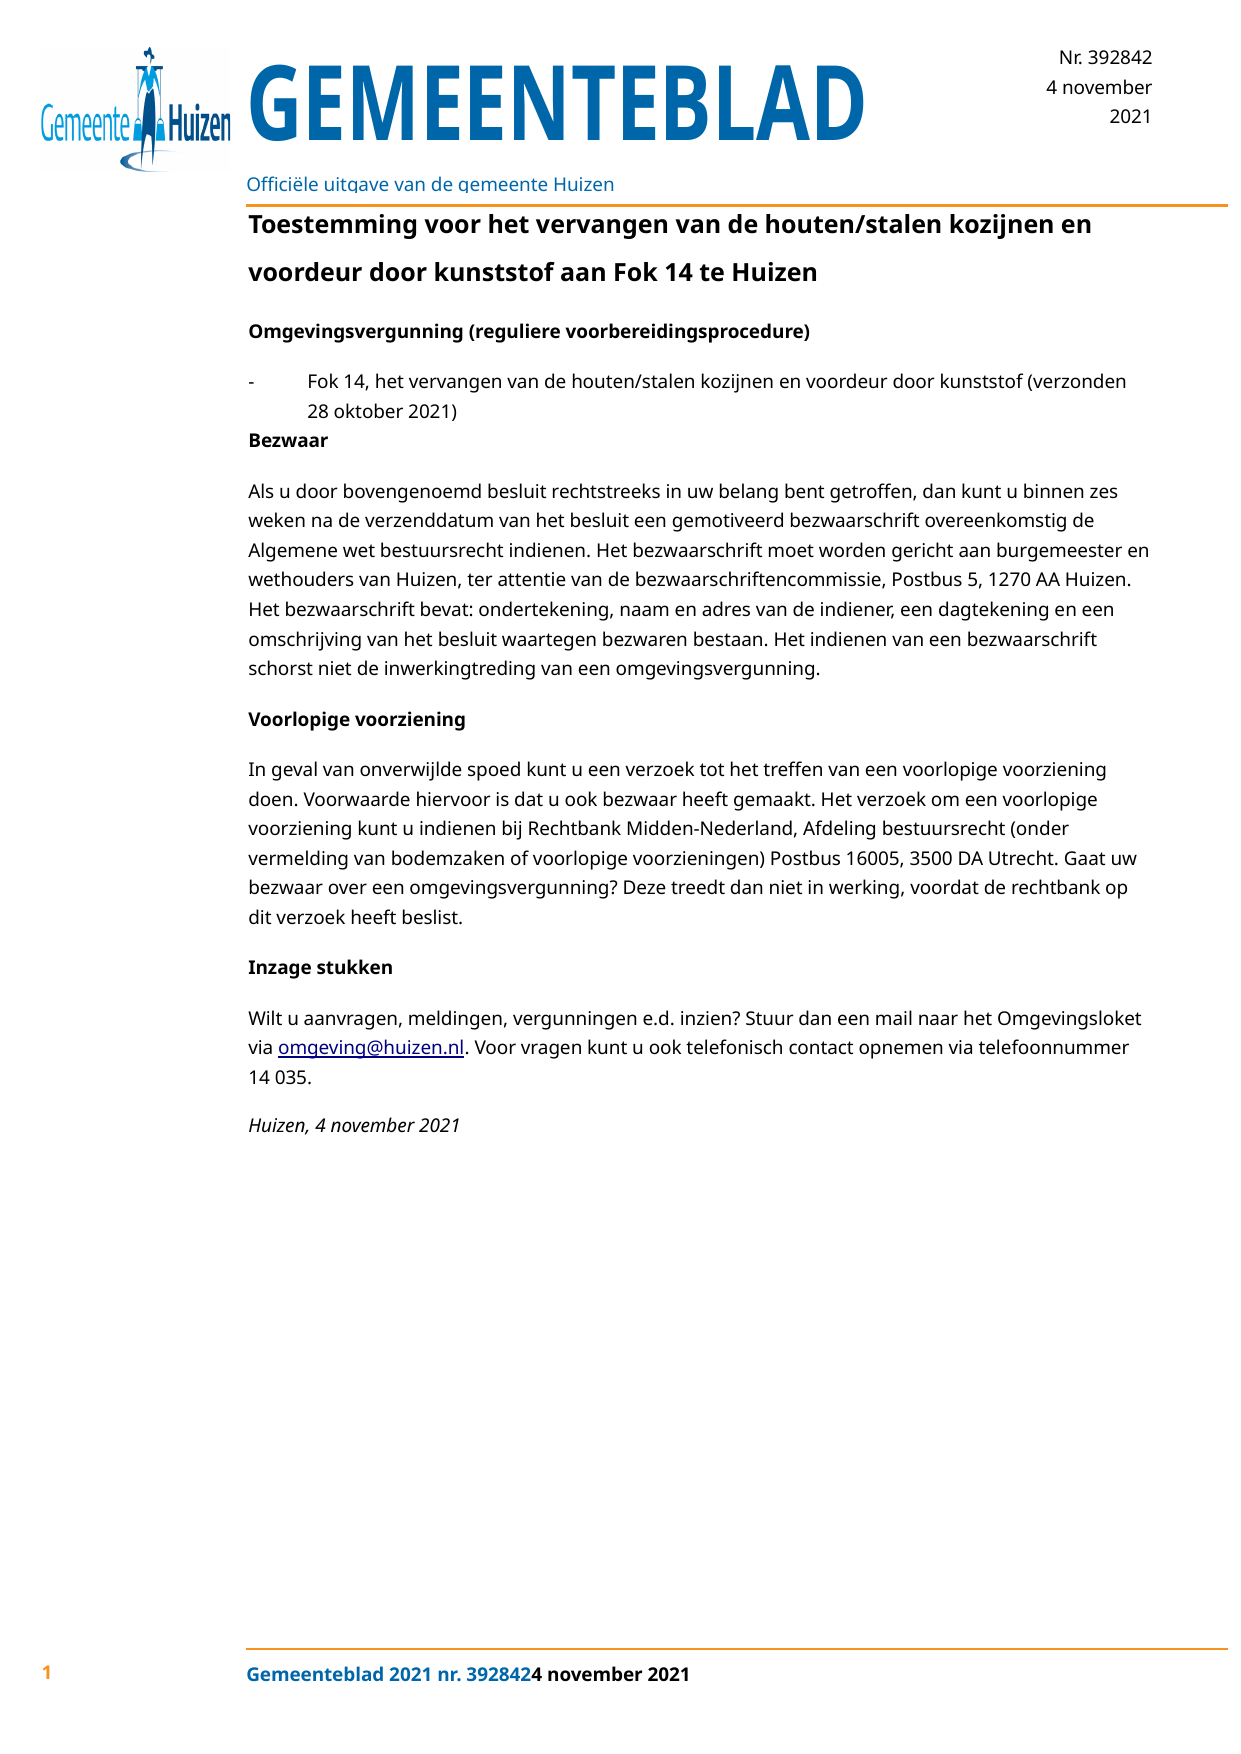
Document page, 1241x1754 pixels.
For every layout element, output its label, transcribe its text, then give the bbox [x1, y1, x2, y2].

text Huizen, 4 november 2021 [248, 1112, 1152, 1138]
text Voorlopige voorziening [248, 706, 1152, 732]
text In geval van onverwijlde spoed kunt u een verzoek tot het treffen van een voorlopige voorziening doen. Voorwaarde hiervoor is dat u ook bezwaar heeft gemaakt. Het verzoek om een voorlopige voorziening kunt u indienen bij Rechtbank Midden-Nederland, Afdeling bestuursrecht (onder vermelding van bodemzaken of voorlopige voorzieningen) Postbus 16005, 3500 DA Utrecht. Gaat uw bezwaar over een omgevingsvergunning? Deze treedt dan niet in werking, voordat de rechtbank op dit verzoek heeft beslist. [248, 756, 1152, 930]
text Wilt u aanvragen, meldingen, vergunningen e.d. inzien? Stuur dan een mail naar het Omgevingsloket via omgeving@huizen.nl. Voor vragen kunt u ook telefonisch contact opnemen via telefoonnummer 14 035. [248, 1005, 1152, 1090]
text Bezwaar [248, 427, 1152, 453]
list Fok 14, het vervangen van de houten/stalen kozijnen en voordeur door kunststof (verzonden 28 oktober 2021) [248, 368, 1152, 424]
text Omgevingsvergunning (reguliere voorbereidingsprocedure) [248, 318, 1152, 344]
picture [41, 47, 231, 172]
text Inzage stukken [248, 954, 1152, 980]
text Als u door bovengenoemd besluit rechtstreeks in uw belang bent getroffen, dan kunt u binnen zes weken na de verzenddatum van het besluit een gemotiveerd bezwaarschrift overeenkomstig de Algemene wet bestuursrecht indienen. Het bezwaarschrift moet worden gericht aan burgemeester en wethouders van Huizen, ter attentie van de bezwaarschriftencommissie, Postbus 5, 1270 AA Huizen. Het bezwaarschrift bevat: ondertekening, naam en adres van de indiener, een dagtekening en een omschrijving van het besluit waartegen bezwaren bestaan. Het indienen van een bezwaarschrift schorst niet de inwerkingtreding van een omgevingsvergunning. [248, 478, 1152, 681]
text Toestemming voor het vervangen van de houten/stalen kozijnen en voordeur door kunststof aan Fok 14 te Huizen [248, 207, 1152, 288]
